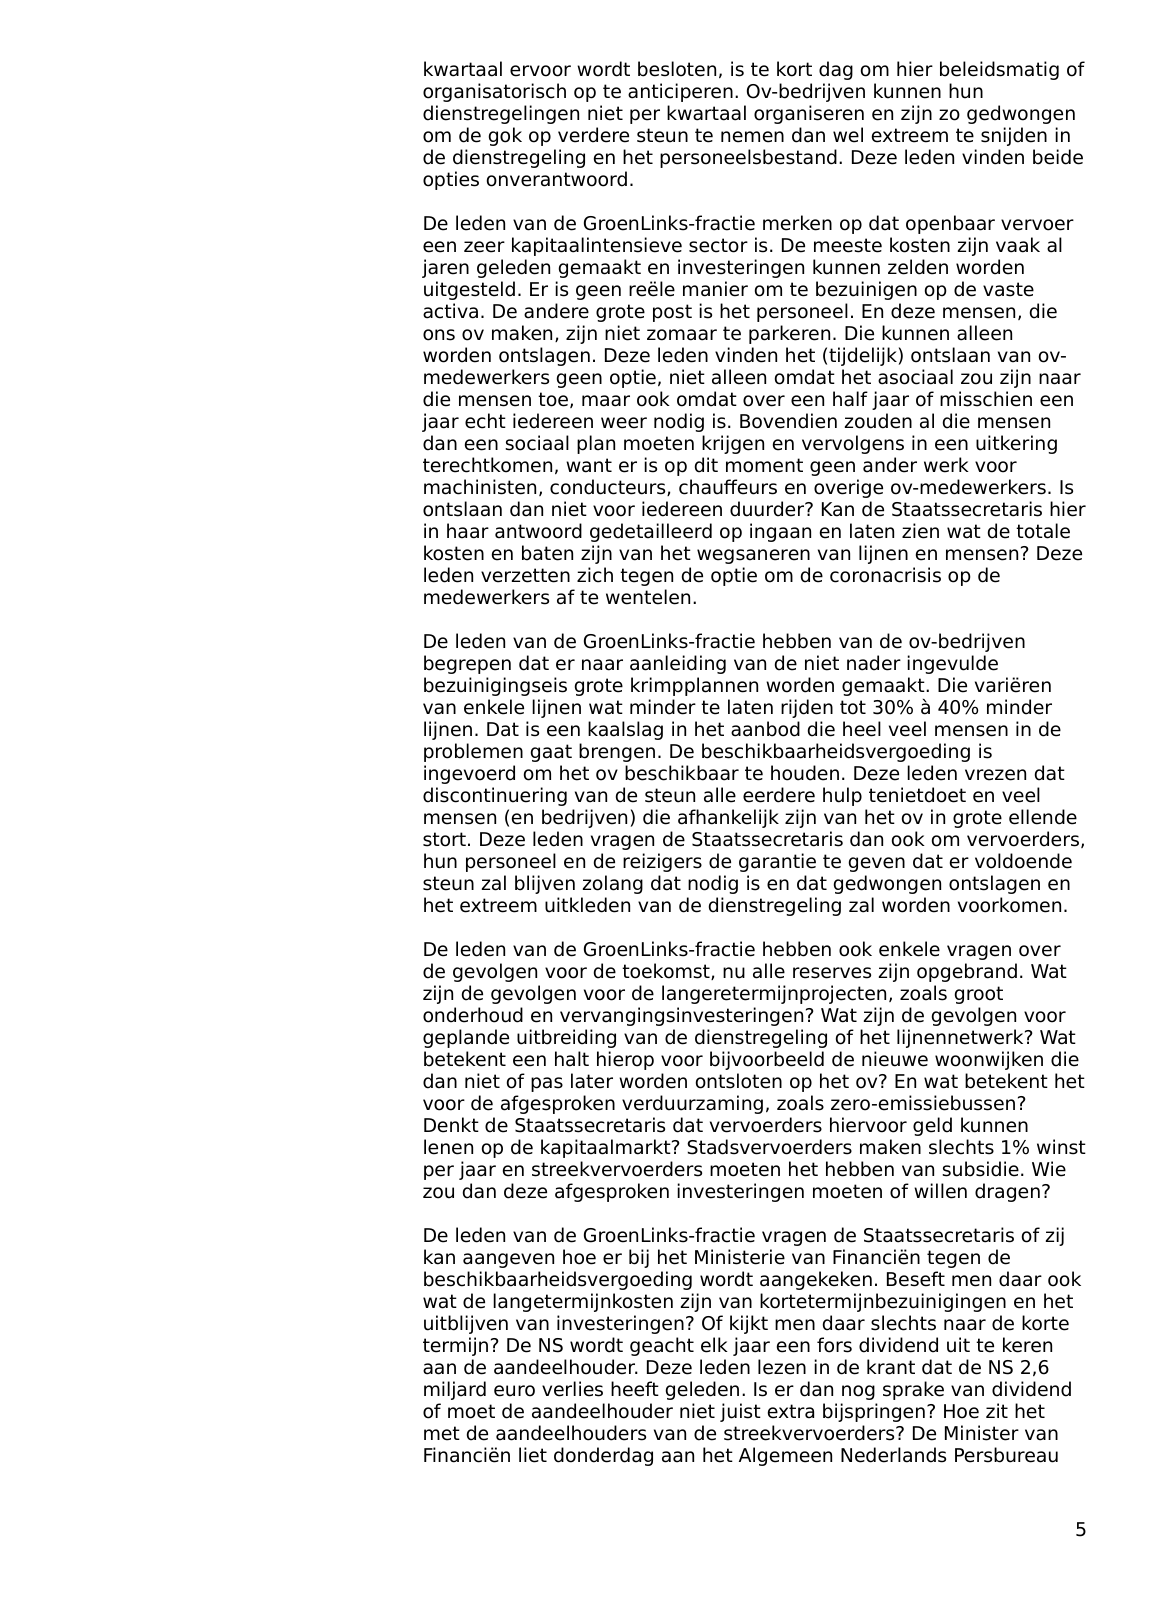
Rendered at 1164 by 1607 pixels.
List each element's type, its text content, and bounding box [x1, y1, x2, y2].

text De leden van de GroenLinks-fractie vragen de Staatssecretaris of zij kan aangeven hoe er bij het Ministerie van Financiën tegen de beschikbaarheidsvergoeding wordt aangekeken. Beseft men daar ook wat de langetermijnkosten zijn van kortetermijnbezuinigingen en het uitblijven van investeringen? Of kijkt men daar slechts naar de korte termijn? De NS wordt geacht elk jaar een fors dividend uit te keren aan de aandeelhouder. Deze leden lezen in de krant dat de NS 2,6 miljard euro verlies heeft geleden. Is er dan nog sprake van dividend of moet de aandeelhouder niet juist extra bijspringen? Hoe zit het met de aandeelhouders van de streekvervoerders? De Minister van Financiën liet donderdag aan het Algemeen Nederlands Persbureau [422, 1225, 1087, 1467]
text kwartaal ervoor wordt besloten, is te kort dag om hier beleidsmatig of organisatorisch op te anticiperen. Ov-bedrijven kunnen hun dienstregelingen niet per kwartaal organiseren en zijn zo gedwongen om de gok op verdere steun te nemen dan wel extreem te snijden in de dienstregeling en het personeelsbestand. Deze leden vinden beide opties onverantwoord. [422, 59, 1087, 191]
text De leden van de GroenLinks-fractie hebben ook enkele vragen over de gevolgen voor de toekomst, nu alle reserves zijn opgebrand. Wat zijn de gevolgen voor de langeretermijnprojecten, zoals groot onderhoud en vervangingsinvesteringen? Wat zijn de gevolgen voor geplande uitbreiding van de dienstregeling of het lijnennetwerk? Wat betekent een halt hierop voor bijvoorbeeld de nieuwe woonwijken die dan niet of pas later worden ontsloten op het ov? En wat betekent het voor de afgesproken verduurzaming, zoals zero-emissiebussen? Denkt de Staatssecretaris dat vervoerders hiervoor geld kunnen lenen op de kapitaalmarkt? Stadsvervoerders maken slechts 1% winst per jaar en streekvervoerders moeten het hebben van subsidie. Wie zou dan deze afgesproken investeringen moeten of willen dragen? [422, 939, 1087, 1203]
text De leden van de GroenLinks-fractie hebben van de ov-bedrijven begrepen dat er naar aanleiding van de niet nader ingevulde bezuinigingseis grote krimpplannen worden gemaakt. Die variëren van enkele lijnen wat minder te laten rijden tot 30% à 40% minder lijnen. Dat is een kaalslag in het aanbod die heel veel mensen in de problemen gaat brengen. De beschikbaarheidsvergoeding is ingevoerd om het ov beschikbaar te houden. Deze leden vrezen dat discontinuering van de steun alle eerdere hulp tenietdoet en veel mensen (en bedrijven) die afhankelijk zijn van het ov in grote ellende stort. Deze leden vragen de Staatssecretaris dan ook om vervoerders, hun personeel en de reizigers de garantie te geven dat er voldoende steun zal blijven zolang dat nodig is en dat gedwongen ontslagen en het extreem uitkleden van de dienstregeling zal worden voorkomen. [422, 631, 1087, 917]
text De leden van de GroenLinks-fractie merken op dat openbaar vervoer een zeer kapitaalintensieve sector is. De meeste kosten zijn vaak al jaren geleden gemaakt en investeringen kunnen zelden worden uitgesteld. Er is geen reële manier om te bezuinigen op de vaste activa. De andere grote post is het personeel. En deze mensen, die ons ov maken, zijn niet zomaar te parkeren. Die kunnen alleen worden ontslagen. Deze leden vinden het (tijdelijk) ontslaan van ov-medewerkers geen optie, niet alleen omdat het asociaal zou zijn naar die mensen toe, maar ook omdat over een half jaar of misschien een jaar echt iedereen weer nodig is. Bovendien zouden al die mensen dan een sociaal plan moeten krijgen en vervolgens in een uitkering terechtkomen, want er is op dit moment geen ander werk voor machinisten, conducteurs, chauffeurs en overige ov-medewerkers. Is ontslaan dan niet voor iedereen duurder? Kan de Staatssecretaris hier in haar antwoord gedetailleerd op ingaan en laten zien wat de totale kosten en baten zijn van het wegsaneren van lijnen en mensen? Deze leden verzetten zich tegen de optie om de coronacrisis op de medewerkers af te wentelen. [422, 213, 1087, 609]
